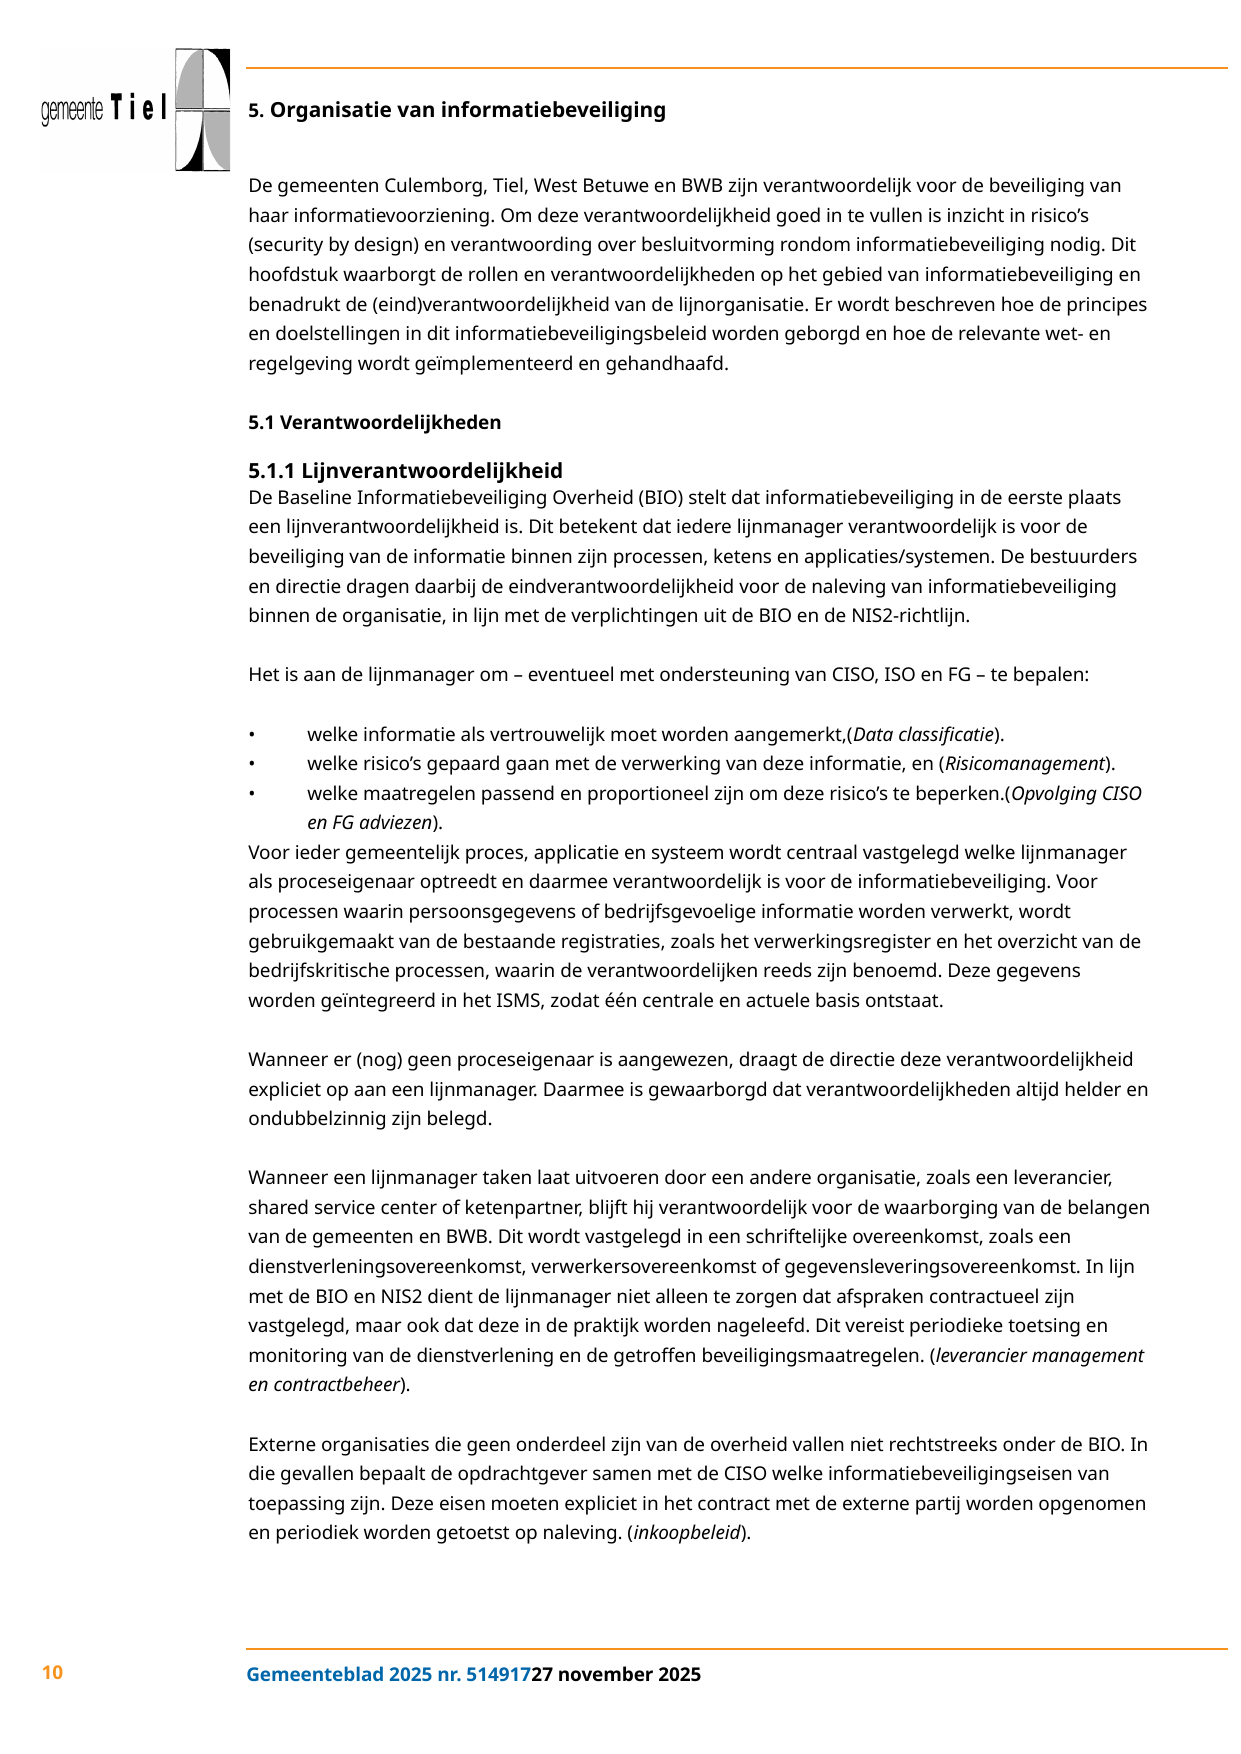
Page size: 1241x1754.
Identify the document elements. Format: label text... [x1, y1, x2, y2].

text De Baseline Informatiebeveiliging Overheid (BIO) stelt dat informatiebeveiliging in de eerste plaats een lijnverantwoordelijkheid is. Dit betekent dat iedere lijnmanager verantwoordelijk is voor de beveiliging van de informatie binnen zijn processen, ketens en applicaties/systemen. De bestuurders en directie dragen daarbij de eindverantwoordelijkheid voor de naleving van informatiebeveiliging binnen de organisatie, in lijn met de verplichtingen uit de BIO en de NIS2-richtlijn. [248, 484, 1152, 628]
list welke maatregelen passend en proportioneel zijn om deze risico’s te beperken.(Opvolging CISO en FG adviezen). [248, 780, 1152, 835]
text 5.1 Verantwoordelijkheden [248, 409, 1152, 435]
picture [41, 47, 231, 172]
text 5.1.1 Lijnverantwoordelijkheid [248, 456, 1152, 484]
text Voor ieder gemeentelijk proces, applicatie en systeem wordt centraal vastgelegd welke lijnmanager als proceseigenaar optreedt en daarmee verantwoordelijk is voor de informatiebeveiliging. Voor processen waarin persoonsgegevens of bedrijfsgevoelige informatie worden verwerkt, wordt gebruikgemaakt van de bestaande registraties, zoals het verwerkingsregister en het overzicht van de bedrijfskritische processen, waarin de verantwoordelijken reeds zijn benoemd. Deze gegevens worden geïntegreerd in het ISMS, zodat één centrale en actuele basis ontstaat. [248, 839, 1152, 1013]
text 5. Organisatie van informatiebeveiliging [248, 95, 1152, 123]
text Het is aan de lijnmanager om – eventueel met ondersteuning van CISO, ISO en FG – te bepalen: [248, 662, 1152, 687]
text Externe organisaties die geen onderdeel zijn van de overheid vallen niet rechtstreeks onder de BIO. In die gevallen bepaalt de opdrachtgever samen met de CISO welke informatiebeveiligingseisen van toepassing zijn. Deze eisen moeten expliciet in het contract met de externe partij worden opgenomen en periodiek worden getoetst op naleving. (inkoopbeleid). [248, 1431, 1152, 1545]
text De gemeenten Culemborg, Tiel, West Betuwe en BWB zijn verantwoordelijk voor de beveiliging van haar informatievoorziening. Om deze verantwoordelijkheid goed in te vullen is inzicht in risico’s (security by design) en verantwoording over besluitvorming rondom informatiebeveiliging nodig. Dit hoofdstuk waarborgt de rollen en verantwoordelijkheden op het gebied van informatiebeveiliging en benadrukt de (eind)verantwoordelijkheid van de lijnorganisatie. Er wordt beschreven hoe de principes en doelstellingen in dit informatiebeveiligingsbeleid worden geborgd en hoe de relevante wet- en regelgeving wordt geïmplementeerd en gehandhaafd. [248, 172, 1152, 376]
list welke risico’s gepaard gaan met de verwerking van deze informatie, en (Risicomanagement). [248, 750, 1152, 776]
text Wanneer er (nog) geen proceseigenaar is aangewezen, draagt de directie deze verantwoordelijkheid expliciet op aan een lijnmanager. Daarmee is gewaarborgd dat verantwoordelijkheden altijd helder en ondubbelzinnig zijn belegd. [248, 1046, 1152, 1131]
text Wanneer een lijnmanager taken laat uitvoeren door een andere organisatie, zoals een leverancier, shared service center of ketenpartner, blijft hij verantwoordelijk voor de waarborging van de belangen van de gemeenten en BWB. Dit wordt vastgelegd in een schriftelijke overeenkomst, zoals een dienstverleningsovereenkomst, verwerkersovereenkomst of gegevensleveringsovereenkomst. In lijn met de BIO en NIS2 dient de lijnmanager niet alleen te zorgen dat afspraken contractueel zijn vastgelegd, maar ook dat deze in de praktijk worden nageleefd. Dit vereist periodieke toetsing en monitoring van de dienstverlening en de getroffen beveiligingsmaatregelen. (leverancier management en contractbeheer). [248, 1164, 1152, 1397]
list welke informatie als vertrouwelijk moet worden aangemerkt,(Data classificatie). [248, 721, 1152, 747]
